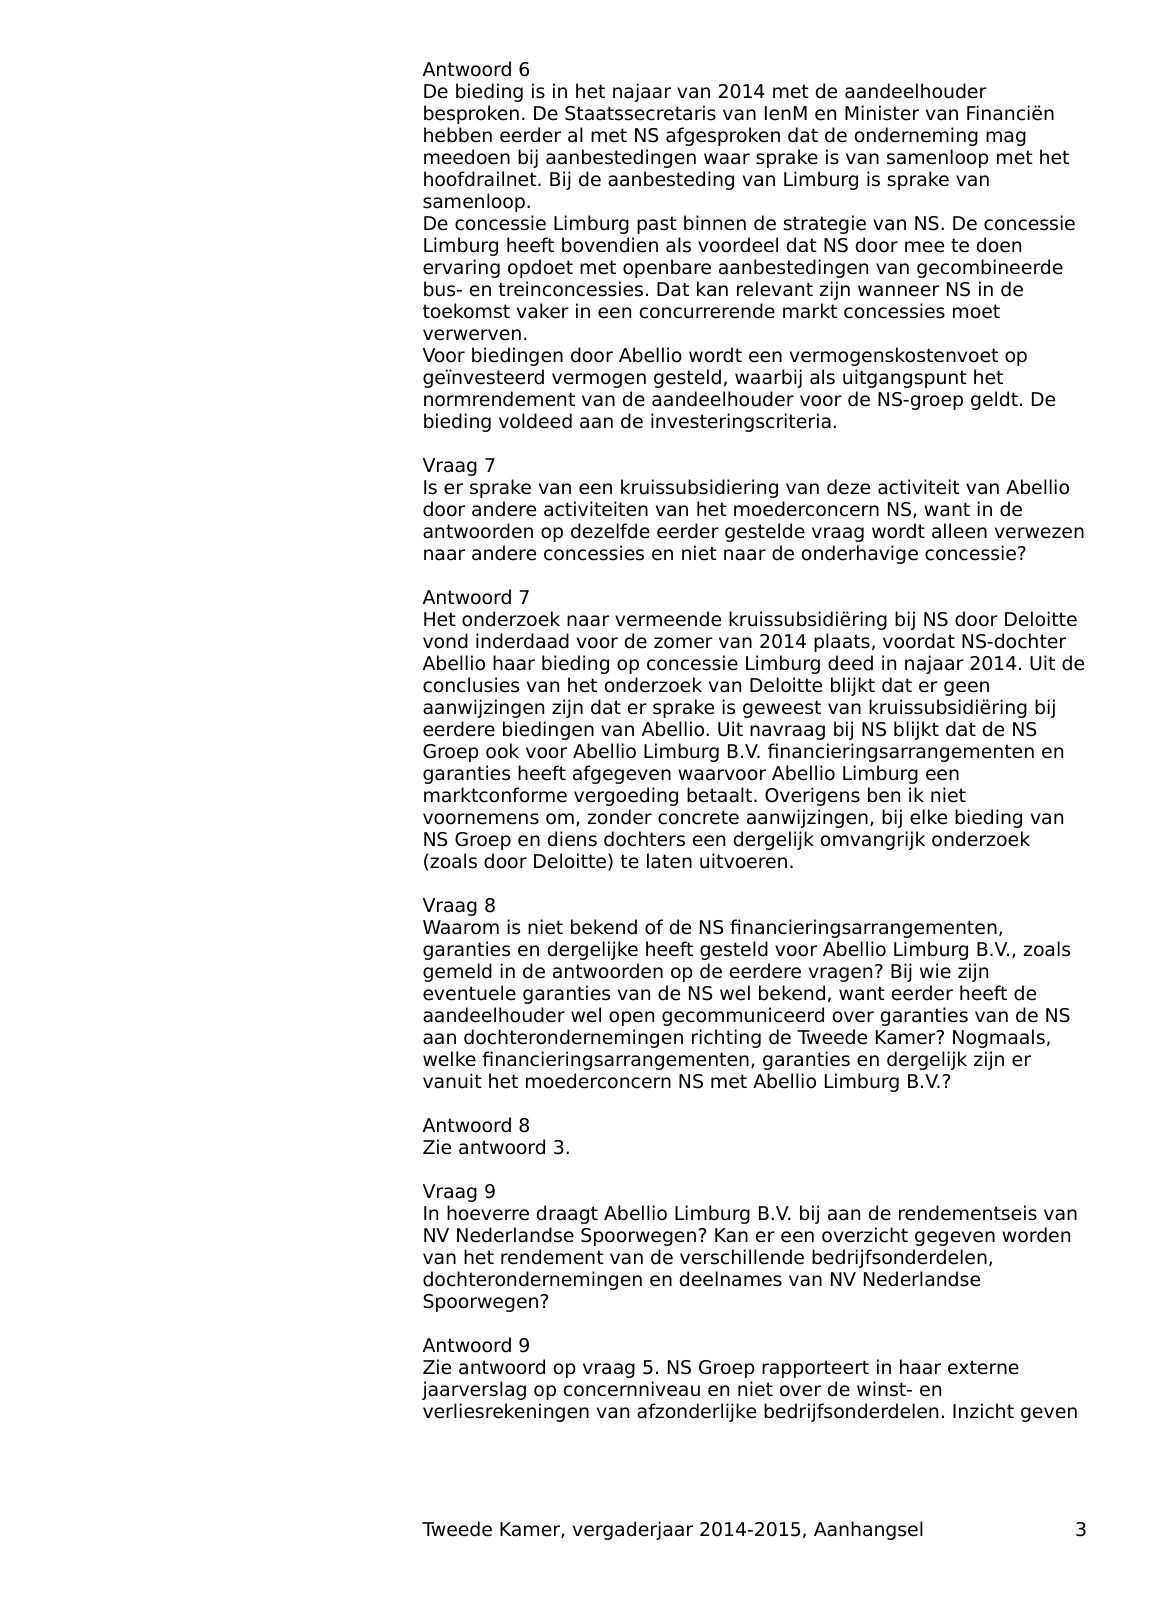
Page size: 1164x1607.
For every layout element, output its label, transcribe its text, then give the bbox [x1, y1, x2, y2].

text Antwoord 7 [422, 587, 1087, 609]
text Zie antwoord op vraag 5. NS Groep rapporteert in haar externe jaarverslag op concernniveau en niet over de winst- en verliesrekeningen van afzonderlijke bedrijfsonderdelen. Inzicht geven [422, 1357, 1087, 1423]
text De bieding is in het najaar van 2014 met de aandeelhouder besproken. De Staatssecretaris van IenM en Minister van Financiën hebben eerder al met NS afgesproken dat de onderneming mag meedoen bij aanbestedingen waar sprake is van samenloop met het hoofdrailnet. Bij de aanbesteding van Limburg is sprake van samenloop. [422, 81, 1087, 213]
text Antwoord 6 [422, 59, 1087, 81]
text In hoeverre draagt Abellio Limburg B.V. bij aan de rendementseis van NV Nederlandse Spoorwegen? Kan er een overzicht gegeven worden van het rendement van de verschillende bedrijfsonderdelen, dochterondernemingen en deelnames van NV Nederlandse Spoorwegen? [422, 1203, 1087, 1313]
text Antwoord 9 [422, 1335, 1087, 1357]
text Het onderzoek naar vermeende kruissubsidiëring bij NS door Deloitte vond inderdaad voor de zomer van 2014 plaats, voordat NS-dochter Abellio haar bieding op concessie Limburg deed in najaar 2014. Uit de conclusies van het onderzoek van Deloitte blijkt dat er geen aanwijzingen zijn dat er sprake is geweest van kruissubsidiëring bij eerdere biedingen van Abellio. Uit navraag bij NS blijkt dat de NS Groep ook voor Abellio Limburg B.V. financieringsarrangementen en garanties heeft afgegeven waarvoor Abellio Limburg een marktconforme vergoeding betaalt. Overigens ben ik niet voornemens om, zonder concrete aanwijzingen, bij elke bieding van NS Groep en diens dochters een dergelijk omvangrijk onderzoek (zoals door Deloitte) te laten uitvoeren. [422, 609, 1087, 873]
text Voor biedingen door Abellio wordt een vermogenskostenvoet op geïnvesteerd vermogen gesteld, waarbij als uitgangspunt het normrendement van de aandeelhouder voor de NS-groep geldt. De bieding voldeed aan de investeringscriteria. [422, 345, 1087, 433]
text Antwoord 8 [422, 1115, 1087, 1137]
text De concessie Limburg past binnen de strategie van NS. De concessie Limburg heeft bovendien als voordeel dat NS door mee te doen ervaring opdoet met openbare aanbestedingen van gecombineerde bus- en treinconcessies. Dat kan relevant zijn wanneer NS in de toekomst vaker in een concurrerende markt concessies moet verwerven. [422, 213, 1087, 345]
text Zie antwoord 3. [422, 1137, 1087, 1159]
text Vraag 8 [422, 895, 1087, 917]
text Is er sprake van een kruissubsidiering van deze activiteit van Abellio door andere activiteiten van het moederconcern NS, want in de antwoorden op dezelfde eerder gestelde vraag wordt alleen verwezen naar andere concessies en niet naar de onderhavige concessie? [422, 477, 1087, 565]
text Waarom is niet bekend of de NS financieringsarrangementen, garanties en dergelijke heeft gesteld voor Abellio Limburg B.V., zoals gemeld in de antwoorden op de eerdere vragen? Bij wie zijn eventuele garanties van de NS wel bekend, want eerder heeft de aandeelhouder wel open gecommuniceerd over garanties van de NS aan dochterondernemingen richting de Tweede Kamer? Nogmaals, welke financieringsarrangementen, garanties en dergelijk zijn er vanuit het moederconcern NS met Abellio Limburg B.V.? [422, 917, 1087, 1093]
text Vraag 7 [422, 455, 1087, 477]
text Vraag 9 [422, 1181, 1087, 1203]
